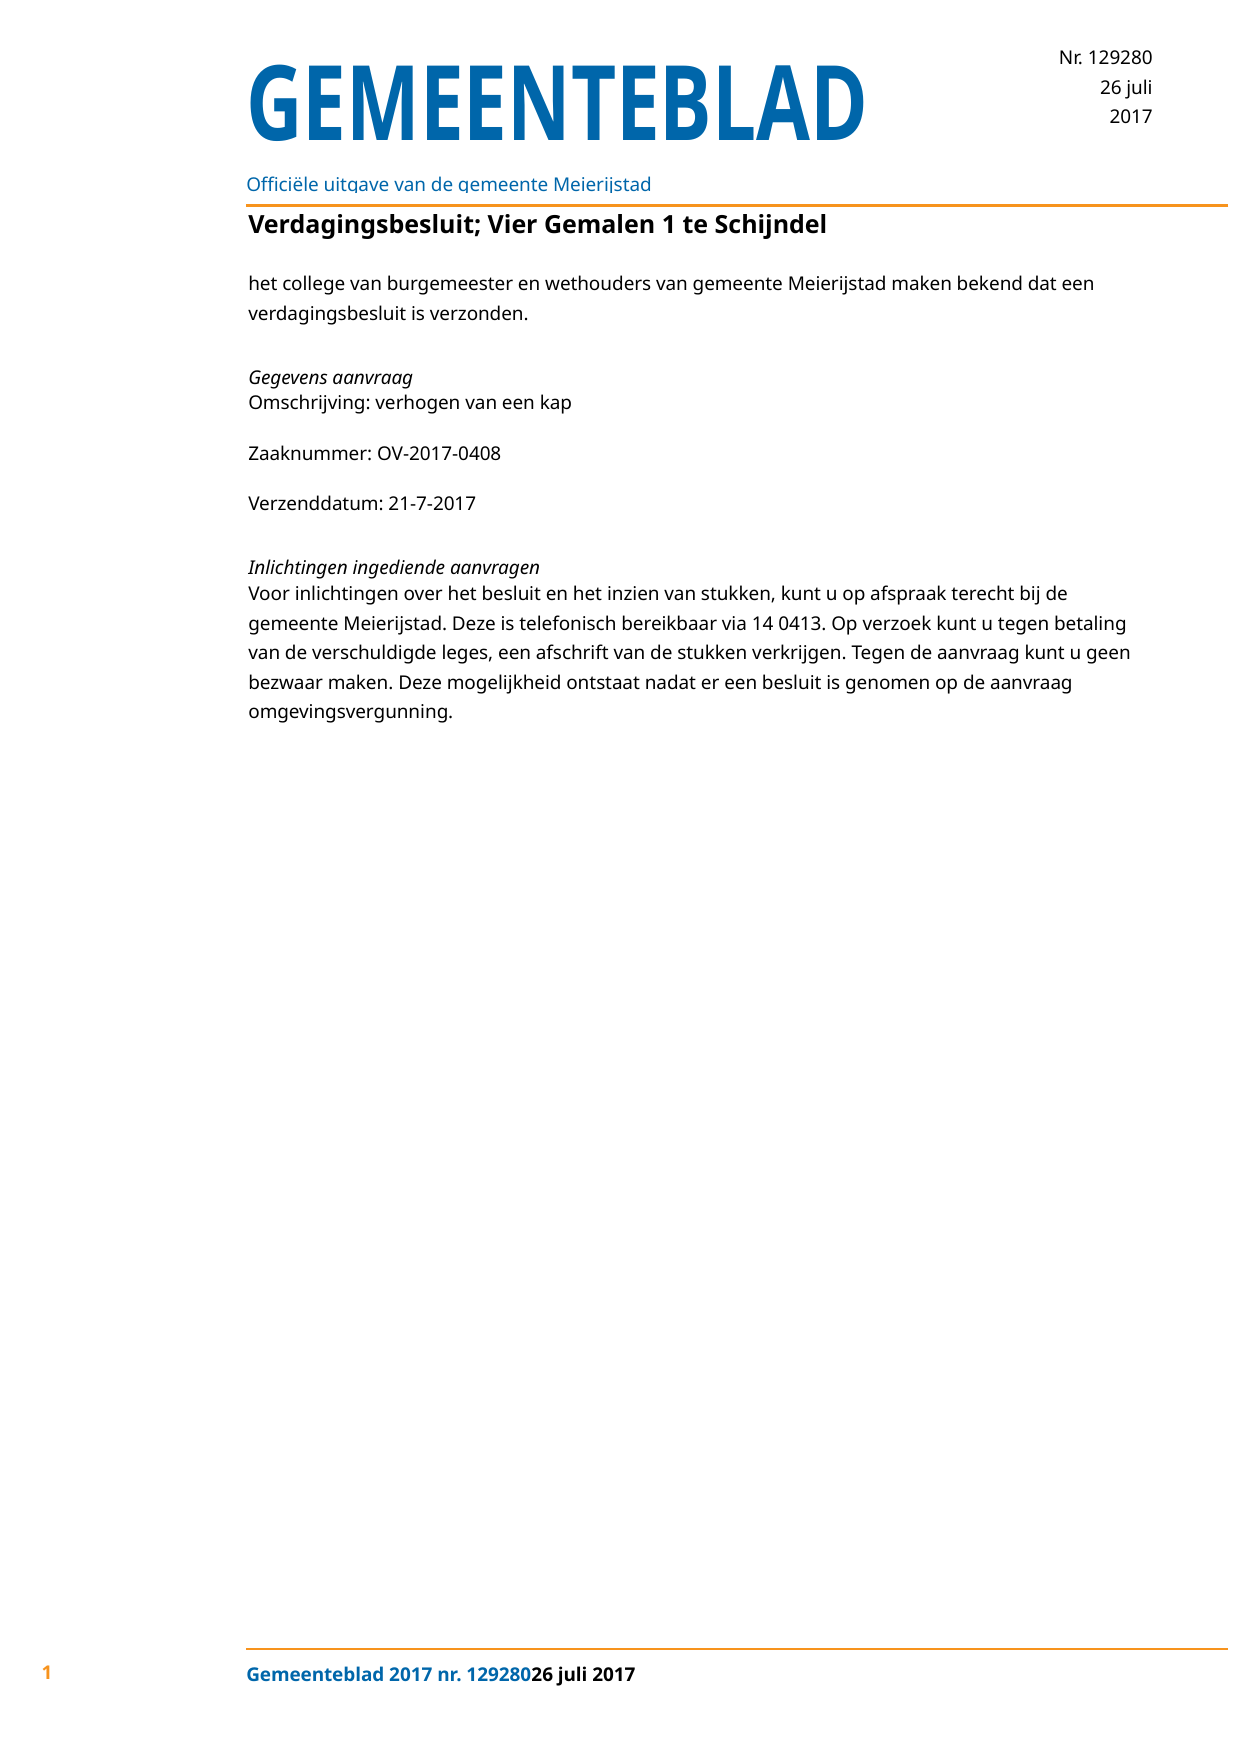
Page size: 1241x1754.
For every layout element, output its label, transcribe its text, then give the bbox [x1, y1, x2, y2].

text Omschrijving: verhogen van een kap [248, 389, 1152, 415]
text het college van burgemeester en wethouders van gemeente Meierijstad maken bekend dat een verdagingsbesluit is verzonden. [248, 270, 1152, 326]
text Verzenddatum: 21-7-2017 [248, 490, 1152, 516]
picture [41, 47, 231, 172]
text Verdagingsbesluit; Vier Gemalen 1 te Schijndel [248, 207, 1152, 241]
text Zaaknummer: OV-2017-0408 [248, 440, 1152, 466]
text Voor inlichtingen over het besluit en het inzien van stukken, kunt u op afspraak terecht bij de gemeente Meierijstad. Deze is telefonisch bereikbaar via 14 0413. Op verzoek kunt u tegen betaling van de verschuldigde leges, een afschrift van de stukken verkrijgen. Tegen de aanvraag kunt u geen bezwaar maken. Deze mogelijkheid ontstaat nadat er een besluit is genomen op de aanvraag omgevingsvergunning. [248, 580, 1152, 724]
text Gegevens aanvraag [248, 364, 1152, 389]
text Inlichtingen ingediende aanvragen [248, 554, 1152, 580]
